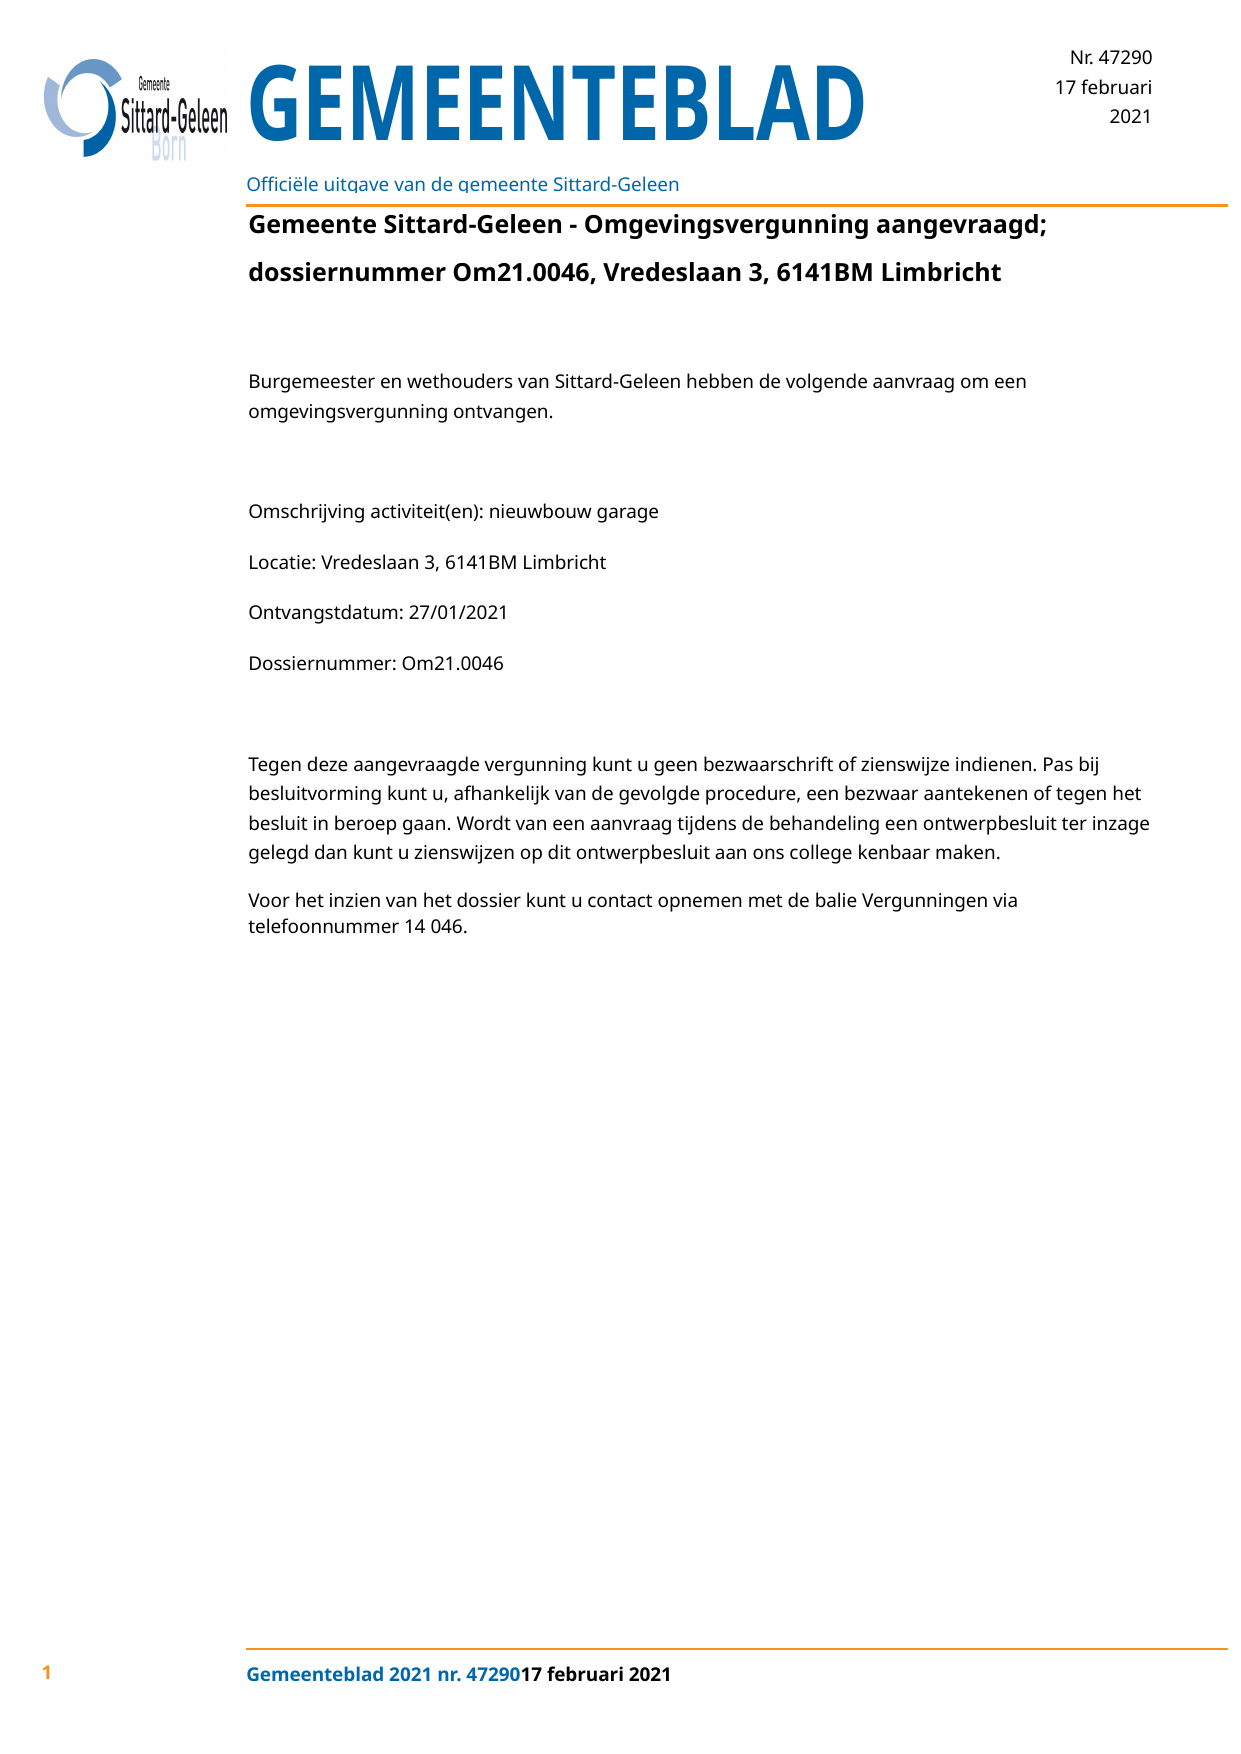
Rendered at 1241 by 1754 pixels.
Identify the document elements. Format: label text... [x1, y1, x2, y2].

picture [41, 47, 231, 172]
text Voor het inzien van het dossier kunt u contact opnemen met de balie Vergunningen via telefoonnummer 14 046. [248, 887, 1152, 939]
text Burgemeester en wethouders van Sittard-Geleen hebben de volgende aanvraag om een omgevingsvergunning ontvangen. [248, 368, 1152, 424]
text Locatie: Vredeslaan 3, 6141BM Limbricht [248, 549, 1152, 575]
text Dossiernummer: Om21.0046 [248, 650, 1152, 676]
text Tegen deze aangevraagde vergunning kunt u geen bezwaarschrift of zienswijze indienen. Pas bij besluitvorming kunt u, afhankelijk van de gevolgde procedure, een bezwaar aantekenen of tegen het besluit in beroep gaan. Wordt van een aanvraag tijdens de behandeling een ontwerpbesluit ter inzage gelegd dan kunt u zienswijzen op dit ontwerpbesluit aan ons college kenbaar maken. [248, 751, 1152, 865]
text Ontvangstdatum: 27/01/2021 [248, 599, 1152, 625]
text Gemeente Sittard-Geleen - Omgevingsvergunning aangevraagd; dossiernummer Om21.0046, Vredeslaan 3, 6141BM Limbricht [248, 207, 1152, 288]
text Omschrijving activiteit(en): nieuwbouw garage [248, 499, 1152, 524]
